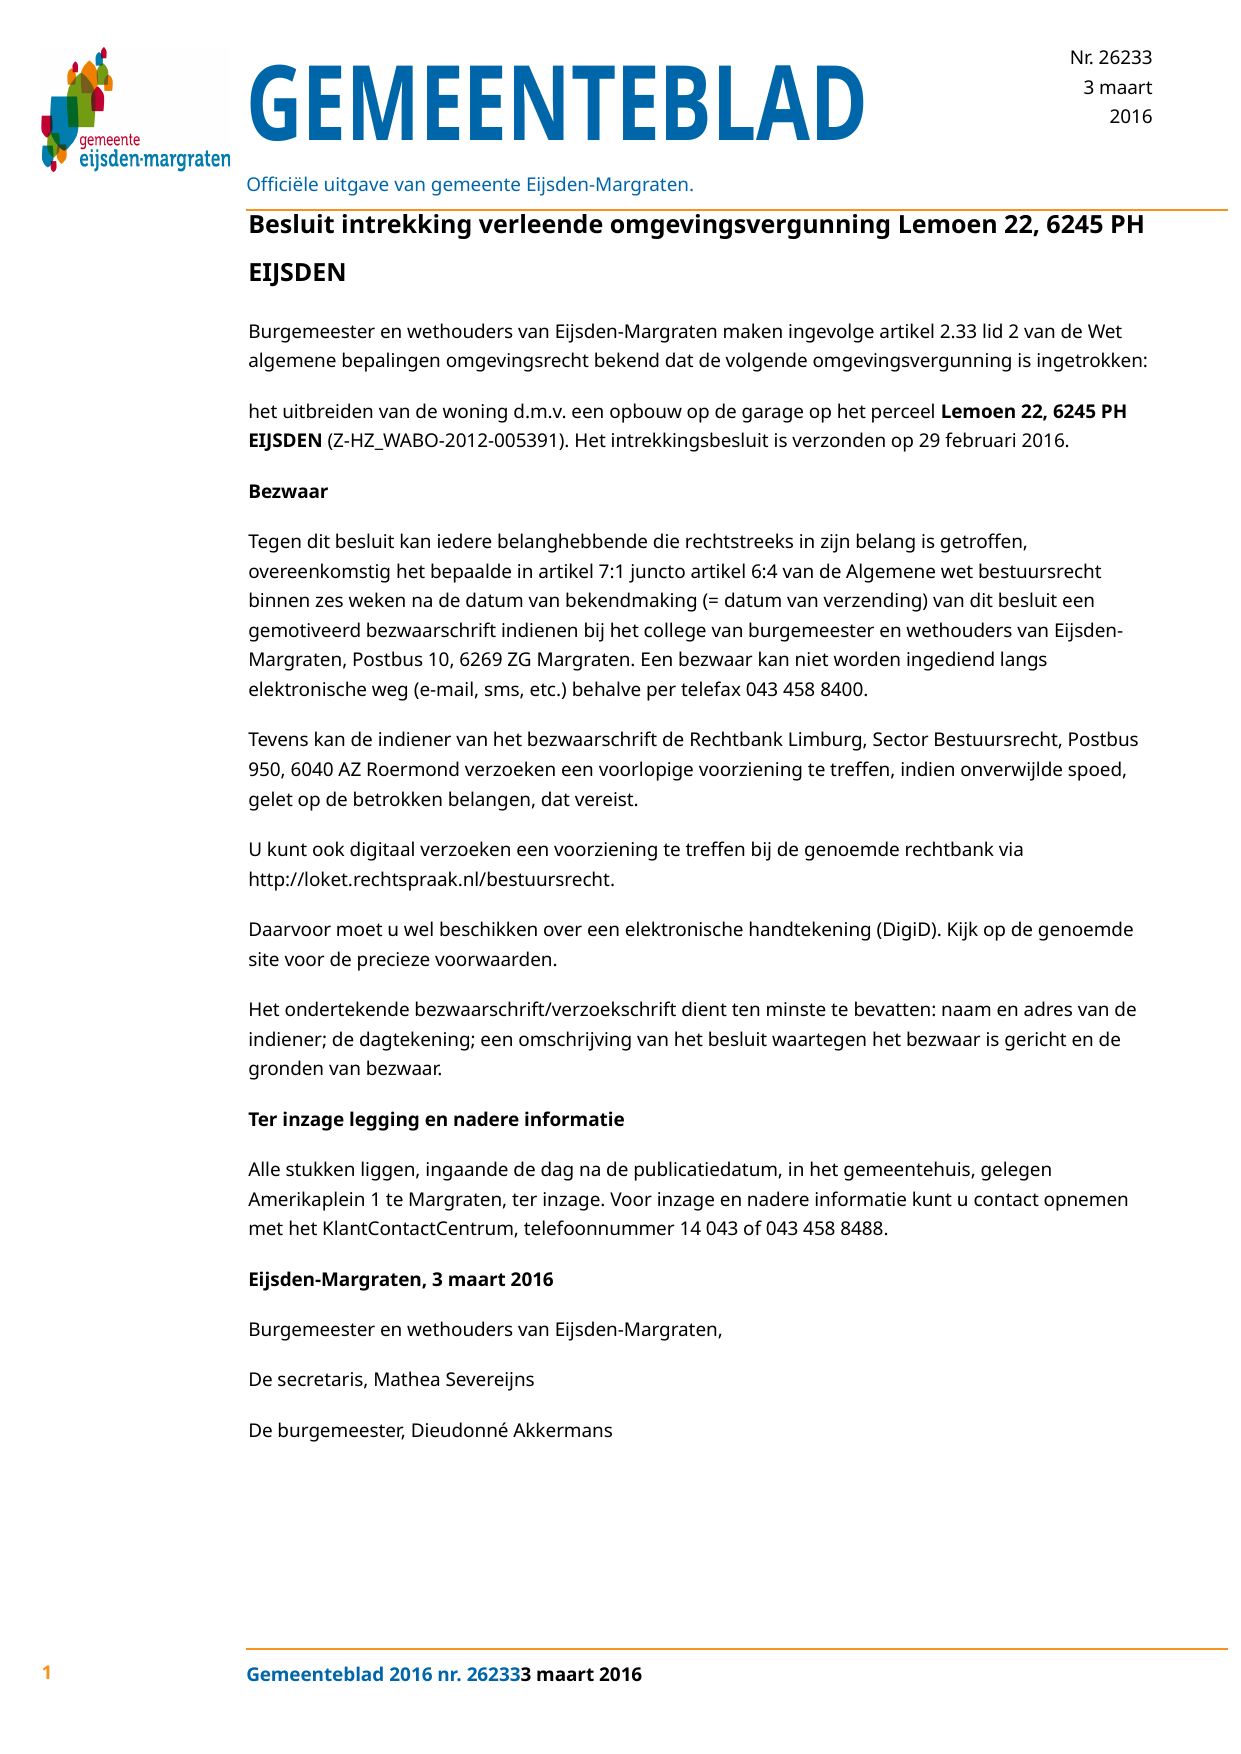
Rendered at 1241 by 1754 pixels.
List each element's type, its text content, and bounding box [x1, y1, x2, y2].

text Daarvoor moet u wel beschikken over een elektronische handtekening (DigiD). Kijk op de genoemde site voor de precieze voorwaarden. [248, 916, 1152, 972]
text Ter inzage legging en nadere informatie [248, 1106, 1152, 1132]
text Bezwaar [248, 478, 1152, 504]
text Burgemeester en wethouders van Eijsden-Margraten maken ingevolge artikel 2.33 lid 2 van de Wet algemene bepalingen omgevingsrecht bekend dat de volgende omgevingsvergunning is ingetrokken: [248, 318, 1152, 373]
text Tegen dit besluit kan iedere belanghebbende die rechtstreeks in zijn belang is getroffen, overeenkomstig het bepaalde in artikel 7:1 juncto artikel 6:4 van de Algemene wet bestuursrecht binnen zes weken na de datum van bekendmaking (= datum van verzending) van dit besluit een gemotiveerd bezwaarschrift indienen bij het college van burgemeester en wethouders van Eijsden-Margraten, Postbus 10, 6269 ZG Margraten. Een bezwaar kan niet worden ingediend langs elektronische weg (e-mail, sms, etc.) behalve per telefax 043 458 8400. [248, 528, 1152, 702]
text De burgemeester, Dieudonné Akkermans [248, 1417, 1152, 1443]
text Tevens kan de indiener van het bezwaarschrift de Rechtbank Limburg, Sector Bestuursrecht, Postbus 950, 6040 AZ Roermond verzoeken een voorlopige voorziening te treffen, indien onverwijlde spoed, gelet op de betrokken belangen, dat vereist. [248, 727, 1152, 812]
text Het ondertekende bezwaarschrift/verzoekschrift dient ten minste te bevatten: naam en adres van de indiener; de dagtekening; een omschrijving van het besluit waartegen het bezwaar is gericht en de gronden van bezwaar. [248, 996, 1152, 1081]
text Besluit intrekking verleende omgevingsvergunning Lemoen 22, 6245 PH EIJSDEN [248, 211, 1152, 288]
text Alle stukken liggen, ingaande de dag na de publicatiedatum, in het gemeentehuis, gelegen Amerikaplein 1 te Margraten, ter inzage. Voor inzage en nadere informatie kunt u contact opnemen met het KlantContactCentrum, telefoonnummer 14 043 of 043 458 8488. [248, 1156, 1152, 1241]
picture [41, 47, 231, 172]
text Eijsden-Margraten, 3 maart 2016 [248, 1266, 1152, 1292]
text het uitbreiden van de woning d.m.v. een opbouw op de garage op het perceel Lemoen 22, 6245 PH EIJSDEN (Z-HZ_WABO-2012-005391). Het intrekkingsbesluit is verzonden op 29 februari 2016. [248, 398, 1152, 453]
text Burgemeester en wethouders van Eijsden-Margraten, [248, 1316, 1152, 1342]
text U kunt ook digitaal verzoeken een voorziening te treffen bij de genoemde rechtbank via http://loket.rechtspraak.nl/bestuursrecht. [248, 836, 1152, 892]
text De secretaris, Mathea Severeijns [248, 1367, 1152, 1392]
